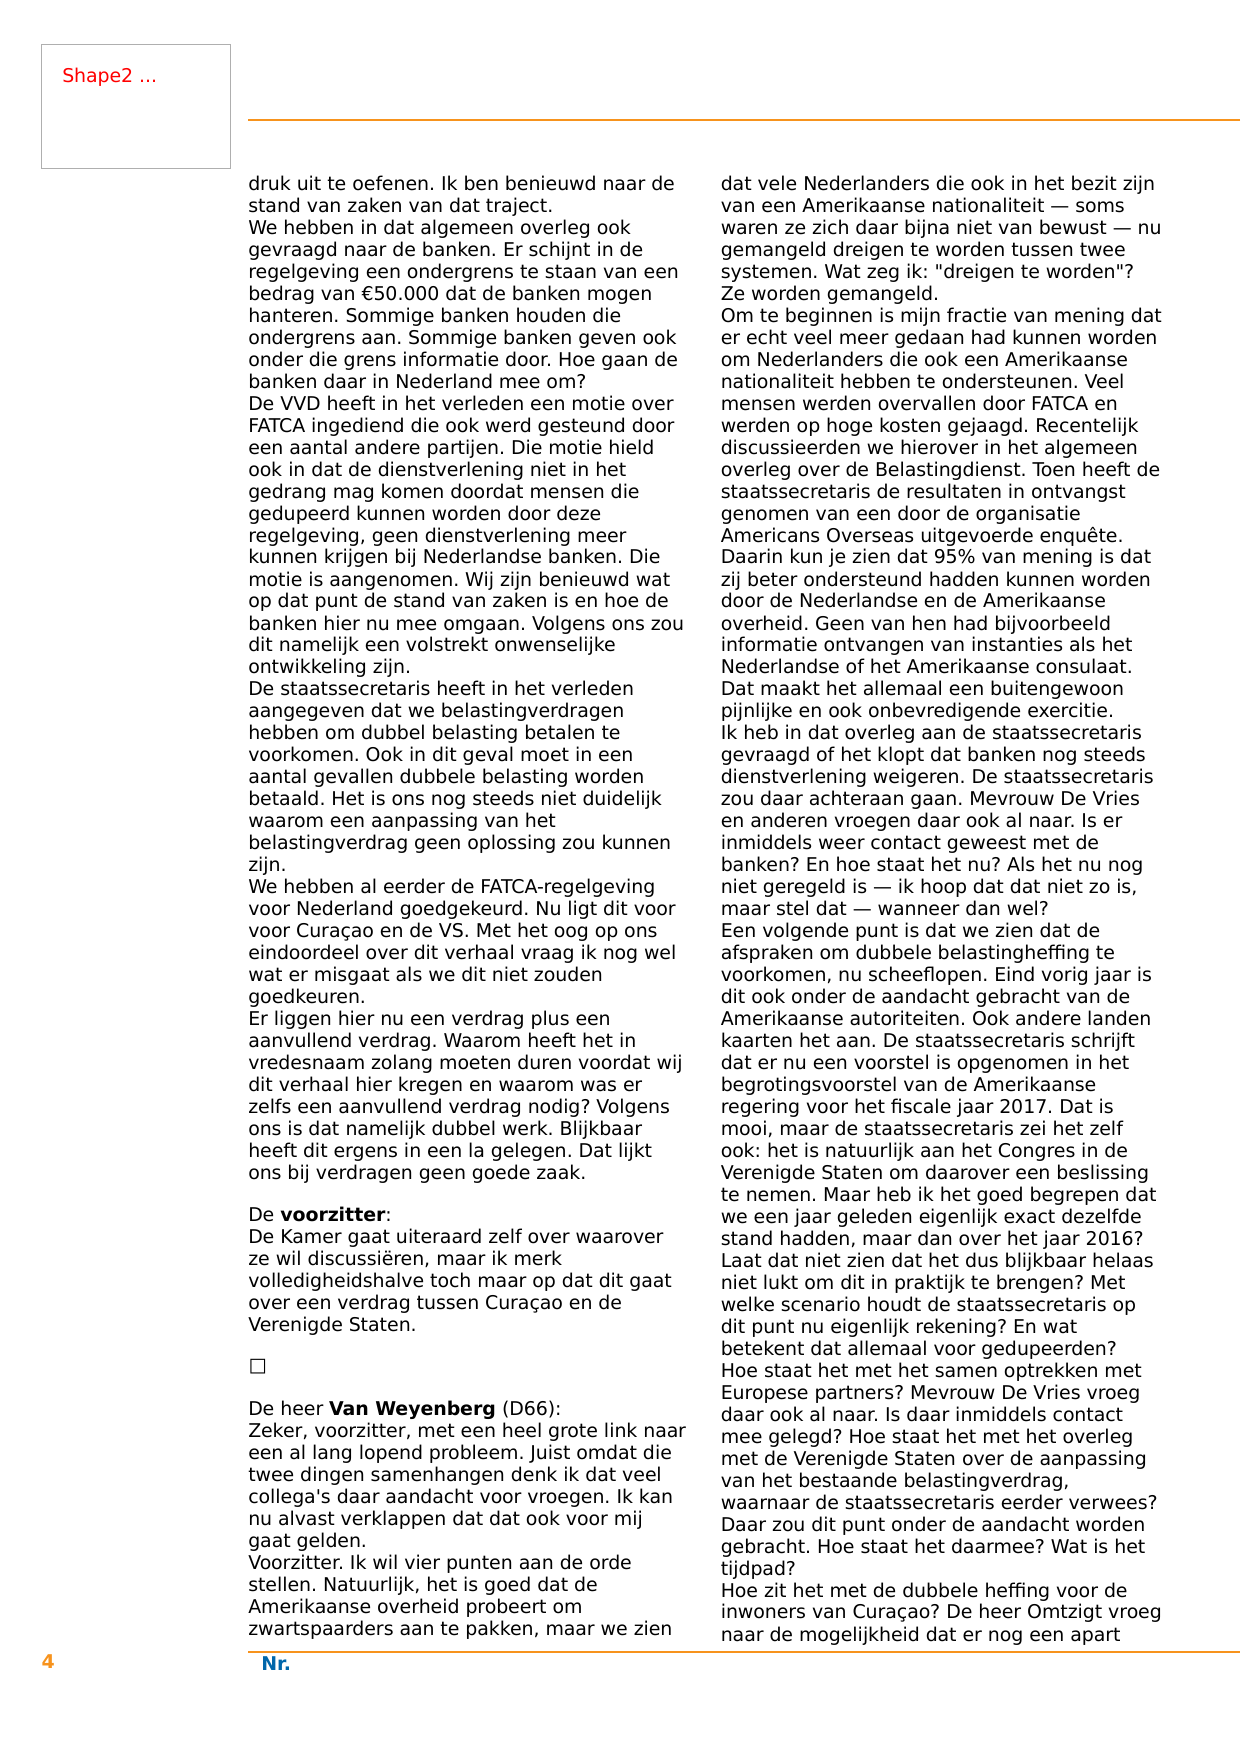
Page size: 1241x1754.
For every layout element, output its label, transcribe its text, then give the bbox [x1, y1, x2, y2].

text We hebben al eerder de FATCA-regelgeving voor Nederland goedgekeurd. Nu ligt dit voor voor Curaçao en de VS. Met het oog op ons eindoordeel over dit verhaal vraag ik nog wel wat er misgaat als we dit niet zouden goedkeuren. [248, 876, 691, 1008]
text Een volgende punt is dat we zien dat de afspraken om dubbele belastingheffing te voorkomen, nu scheeflopen. Eind vorig jaar is dit ook onder de aandacht gebracht van de Amerikaanse autoriteiten. Ook andere landen kaarten het aan. De staatssecretaris schrijft dat er nu een voorstel is opgenomen in het begrotingsvoorstel van de Amerikaanse regering voor het fiscale jaar 2017. Dat is mooi, maar de staatssecretaris zei het zelf ook: het is natuurlijk aan het Congres in de Verenigde Staten om daarover een beslissing te nemen. Maar heb ik het goed begrepen dat we een jaar geleden eigenlijk exact dezelfde stand hadden, maar dan over het jaar 2016? Laat dat niet zien dat het dus blijkbaar helaas niet lukt om dit in praktijk te brengen? Met welke scenario houdt de staatssecretaris op dit punt nu eigenlijk rekening? En wat betekent dat allemaal voor gedupeerden? [721, 920, 1163, 1360]
text Hoe zit het met de dubbele heffing voor de inwoners van Curaçao? De heer Omtzigt vroeg naar de mogelijkheid dat er nog een apart [721, 1579, 1163, 1645]
text De VVD heeft in het verleden een motie over FATCA ingediend die ook werd gesteund door een aantal andere partijen. Die motie hield ook in dat de dienstverlening niet in het gedrang mag komen doordat mensen die gedupeerd kunnen worden door deze regelgeving, geen dienstverlening meer kunnen krijgen bij Nederlandse banken. Die motie is aangenomen. Wij zijn benieuwd wat op dat punt de stand van zaken is en hoe de banken hier nu mee omgaan. Volgens ons zou dit namelijk een volstrekt onwenselijke ontwikkeling zijn. [248, 393, 691, 678]
text We hebben in dat algemeen overleg ook gevraagd naar de banken. Er schijnt in de regelgeving een ondergrens te staan van een bedrag van €50.000 dat de banken mogen hanteren. Sommige banken houden die ondergrens aan. Sommige banken geven ook onder die grens informatie door. Hoe gaan de banken daar in Nederland mee om? [248, 217, 691, 393]
text De heer Van Weyenberg (D66): [248, 1398, 691, 1420]
text Ik heb in dat overleg aan de staatssecretaris gevraagd of het klopt dat banken nog steeds dienstverlening weigeren. De staatssecretaris zou daar achteraan gaan. Mevrouw De Vries en anderen vroegen daar ook al naar. Is er inmiddels weer contact geweest met de banken? En hoe staat het nu? Als het nu nog niet geregeld is — ik hoop dat dat niet zo is, maar stel dat — wanneer dan wel? [721, 722, 1163, 920]
text Hoe staat het met het samen optrekken met Europese partners? Mevrouw De Vries vroeg daar ook al naar. Is daar inmiddels contact mee gelegd? Hoe staat het met het overleg met de Verenigde Staten over de aanpassing van het bestaande belastingverdrag, waarnaar de staatssecretaris eerder verwees? Daar zou dit punt onder de aandacht worden gebracht. Hoe staat het daarmee? Wat is het tijdpad? [721, 1360, 1163, 1579]
text De voorzitter: [248, 1204, 691, 1226]
text Voorzitter. Ik wil vier punten aan de orde stellen. Natuurlijk, het is goed dat de Amerikaanse overheid probeert om zwartspaarders aan te pakken, maar we zien [248, 1552, 691, 1639]
text De staatssecretaris heeft in het verleden aangegeven dat we belastingverdragen hebben om dubbel belasting betalen te voorkomen. Ook in dit geval moet in een aantal gevallen dubbele belasting worden betaald. Het is ons nog steeds niet duidelijk waarom een aanpassing van het belastingverdrag geen oplossing zou kunnen zijn. [248, 678, 691, 876]
text De Kamer gaat uiteraard zelf over waarover ze wil discussiëren, maar ik merk volledigheidshalve toch maar op dat dit gaat over een verdrag tussen Curaçao en de Verenigde Staten. [248, 1226, 691, 1336]
text druk uit te oefenen. Ik ben benieuwd naar de stand van zaken van dat traject. [248, 173, 691, 217]
text Om te beginnen is mijn fractie van mening dat er echt veel meer gedaan had kunnen worden om Nederlanders die ook een Amerikaanse nationaliteit hebben te ondersteunen. Veel mensen werden overvallen door FATCA en werden op hoge kosten gejaagd. Recentelijk discussieerden we hierover in het algemeen overleg over de Belastingdienst. Toen heeft de staatssecretaris de resultaten in ontvangst genomen van een door de organisatie Americans Overseas uitgevoerde enquête. Daarin kun je zien dat 95% van mening is dat zij beter ondersteund hadden kunnen worden door de Nederlandse en de Amerikaanse overheid. Geen van hen had bijvoorbeeld informatie ontvangen van instanties als het Nederlandse of het Amerikaanse consulaat. Dat maakt het allemaal een buitengewoon pijnlijke en ook onbevredigende exercitie. [721, 305, 1163, 722]
text ⬜ [248, 1356, 691, 1378]
text Zeker, voorzitter, met een heel grote link naar een al lang lopend probleem. Juist omdat die twee dingen samenhangen denk ik dat veel collega's daar aandacht voor vroegen. Ik kan nu alvast verklappen dat dat ook voor mij gaat gelden. [248, 1420, 691, 1552]
text dat vele Nederlanders die ook in het bezit zijn van een Amerikaanse nationaliteit — soms waren ze zich daar bijna niet van bewust — nu gemangeld dreigen te worden tussen twee systemen. Wat zeg ik: "dreigen te worden"? Ze worden gemangeld. [721, 173, 1163, 305]
text Er liggen hier nu een verdrag plus een aanvullend verdrag. Waarom heeft het in vredesnaam zolang moeten duren voordat wij dit verhaal hier kregen en waarom was er zelfs een aanvullend verdrag nodig? Volgens ons is dat namelijk dubbel werk. Blijkbaar heeft dit ergens in een la gelegen. Dat lijkt ons bij verdragen geen goede zaak. [248, 1008, 691, 1184]
